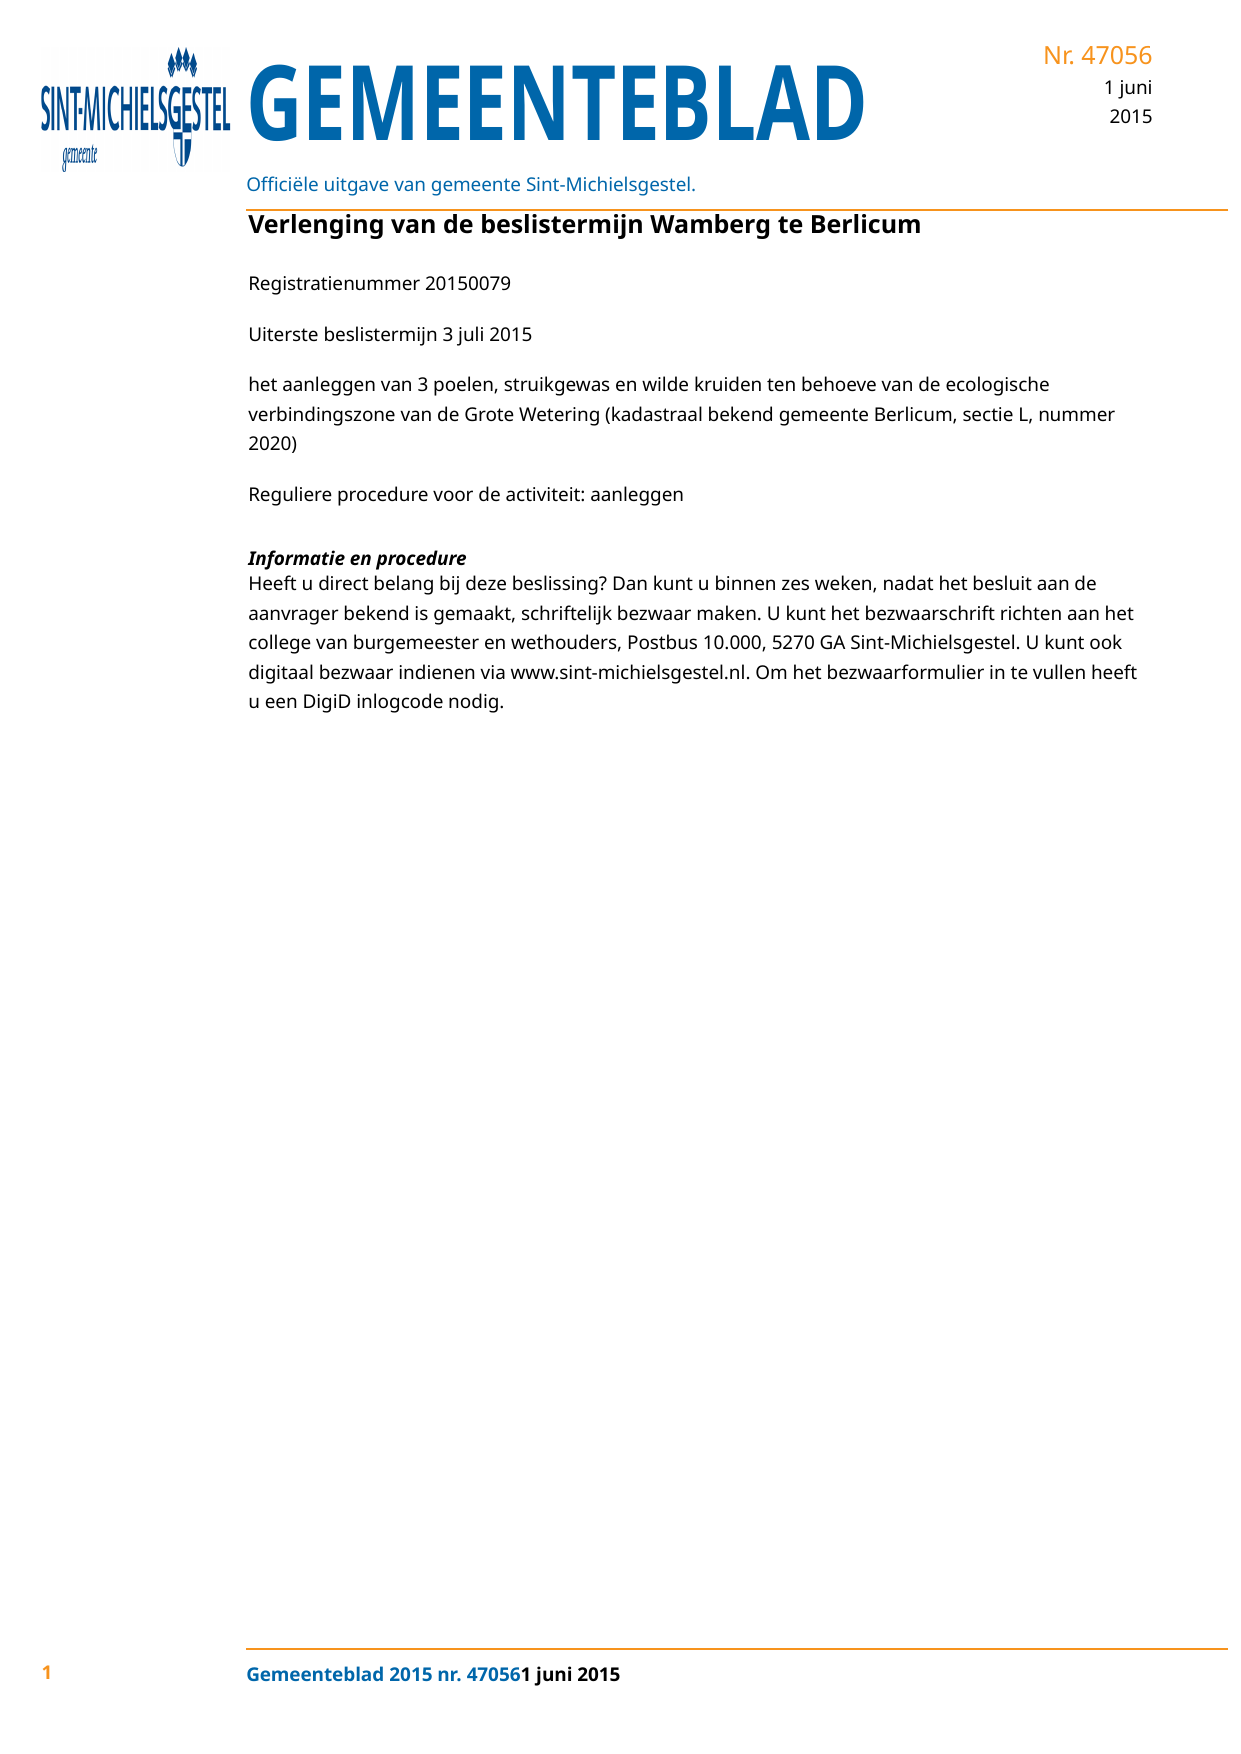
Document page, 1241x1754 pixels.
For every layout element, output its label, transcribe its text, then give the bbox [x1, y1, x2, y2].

text Reguliere procedure voor de activiteit: aanleggen [248, 481, 1152, 506]
text Verlenging van de beslistermijn Wamberg te Berlicum [248, 211, 1152, 241]
text Uiterste beslistermijn 3 juli 2015 [248, 321, 1152, 346]
text Informatie en procedure [248, 545, 1152, 570]
text het aanleggen van 3 poelen, struikgewas en wilde kruiden ten behoeve van de ecologische verbindingszone van de Grote Wetering (kadastraal bekend gemeente Berlicum, sectie L, nummer 2020) [248, 371, 1152, 456]
text Heeft u direct belang bij deze beslissing? Dan kunt u binnen zes weken, nadat het besluit aan de aanvrager bekend is gemaakt, schriftelijk bezwaar maken. U kunt het bezwaarschrift richten aan het college van burgemeester en wethouders, Postbus 10.000, 5270 GA Sint-Michielsgestel. U kunt ook digitaal bezwaar indienen via www.sint-michielsgestel.nl. Om het bezwaarformulier in te vullen heeft u een DigiD inlogcode nodig. [248, 570, 1152, 714]
text Registratienummer 20150079 [248, 270, 1152, 296]
picture [41, 47, 231, 172]
